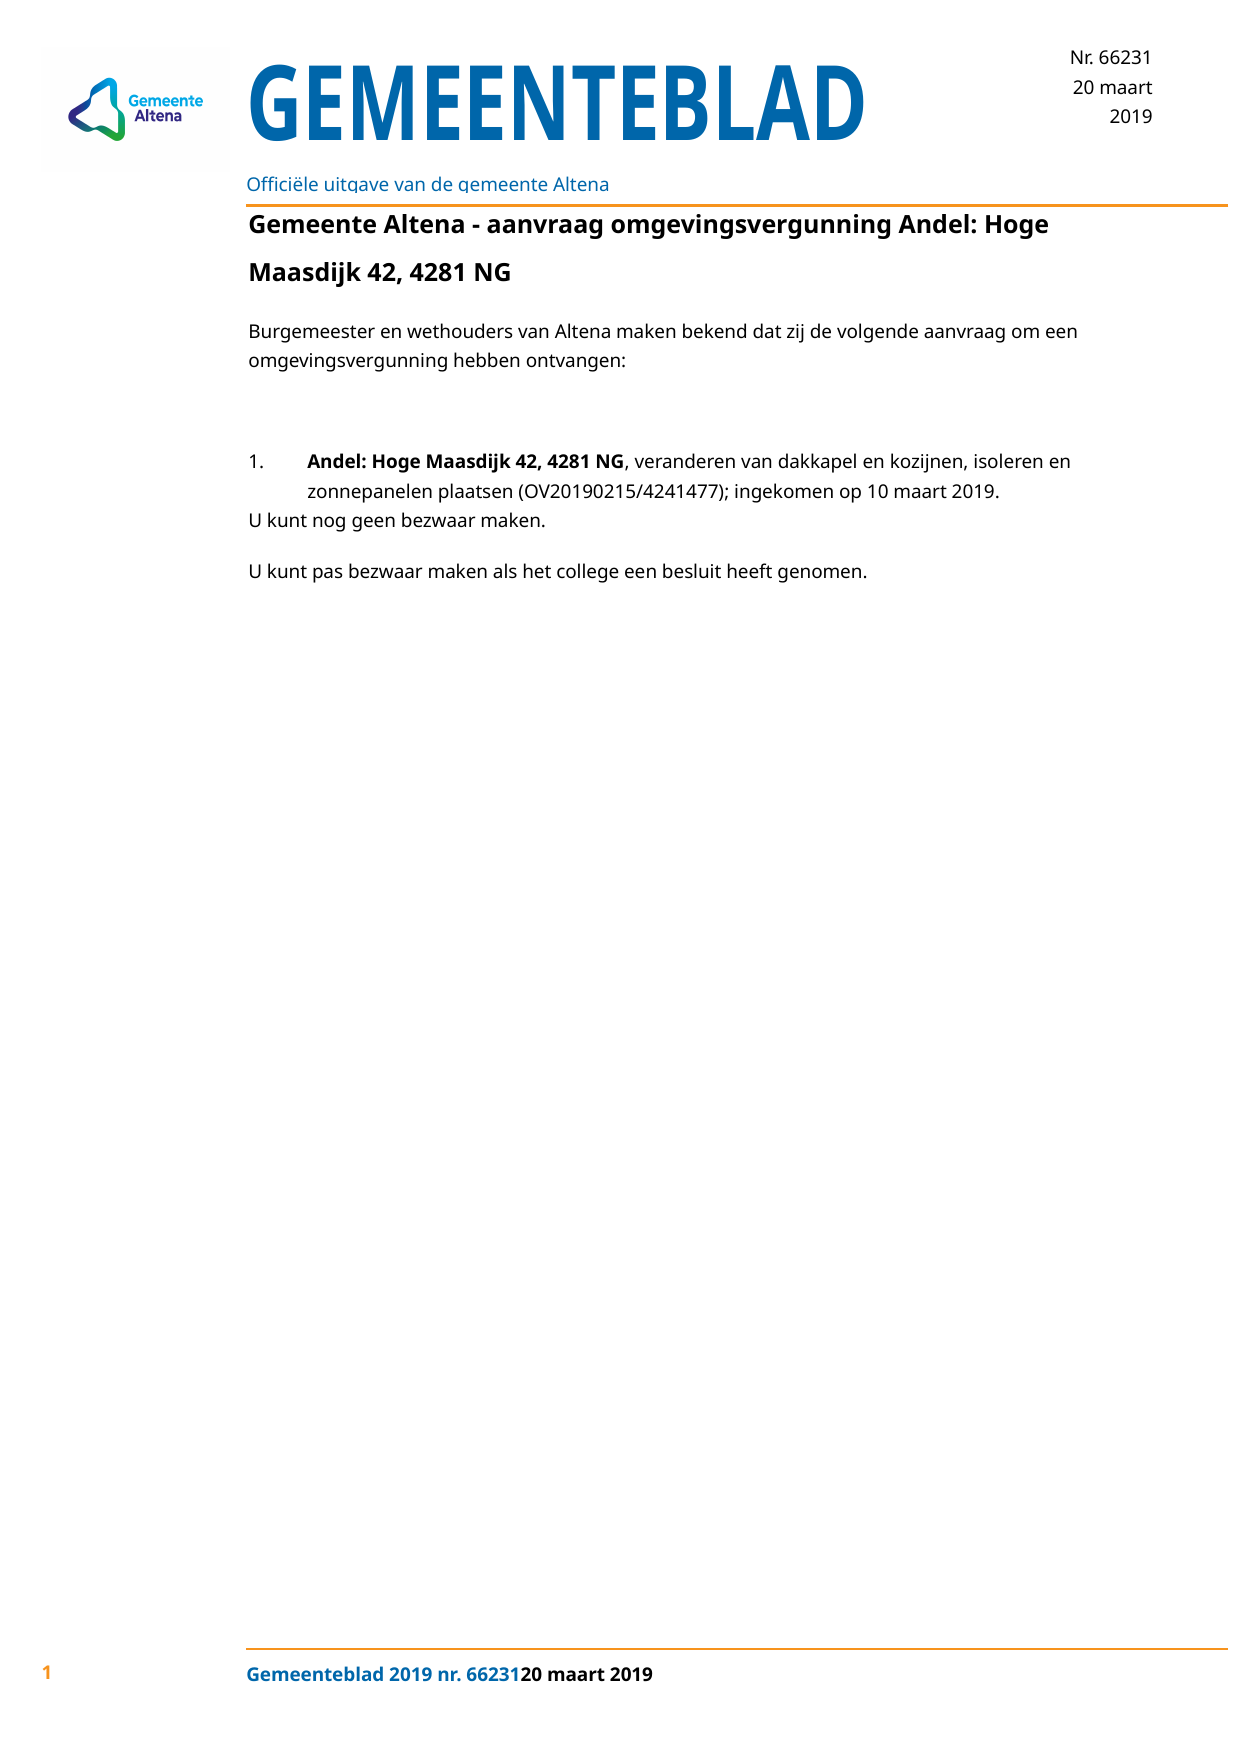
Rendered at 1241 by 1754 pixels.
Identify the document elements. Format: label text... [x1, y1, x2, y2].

text U kunt pas bezwaar maken als het college een besluit heeft genomen. [248, 558, 1152, 584]
text Burgemeester en wethouders van Altena maken bekend dat zij de volgende aanvraag om een omgevingsvergunning hebben ontvangen: [248, 318, 1152, 373]
text Gemeente Altena - aanvraag omgevingsvergunning Andel: Hoge Maasdijk 42, 4281 NG [248, 207, 1152, 288]
text U kunt nog geen bezwaar maken. [248, 507, 1152, 533]
list Andel: Hoge Maasdijk 42, 4281 NG, veranderen van dakkapel en kozijnen, isoleren en zonnepanelen plaatsen (OV20190215/4241477); ingekomen op 10 maart 2019. [248, 448, 1152, 504]
picture [41, 47, 231, 172]
